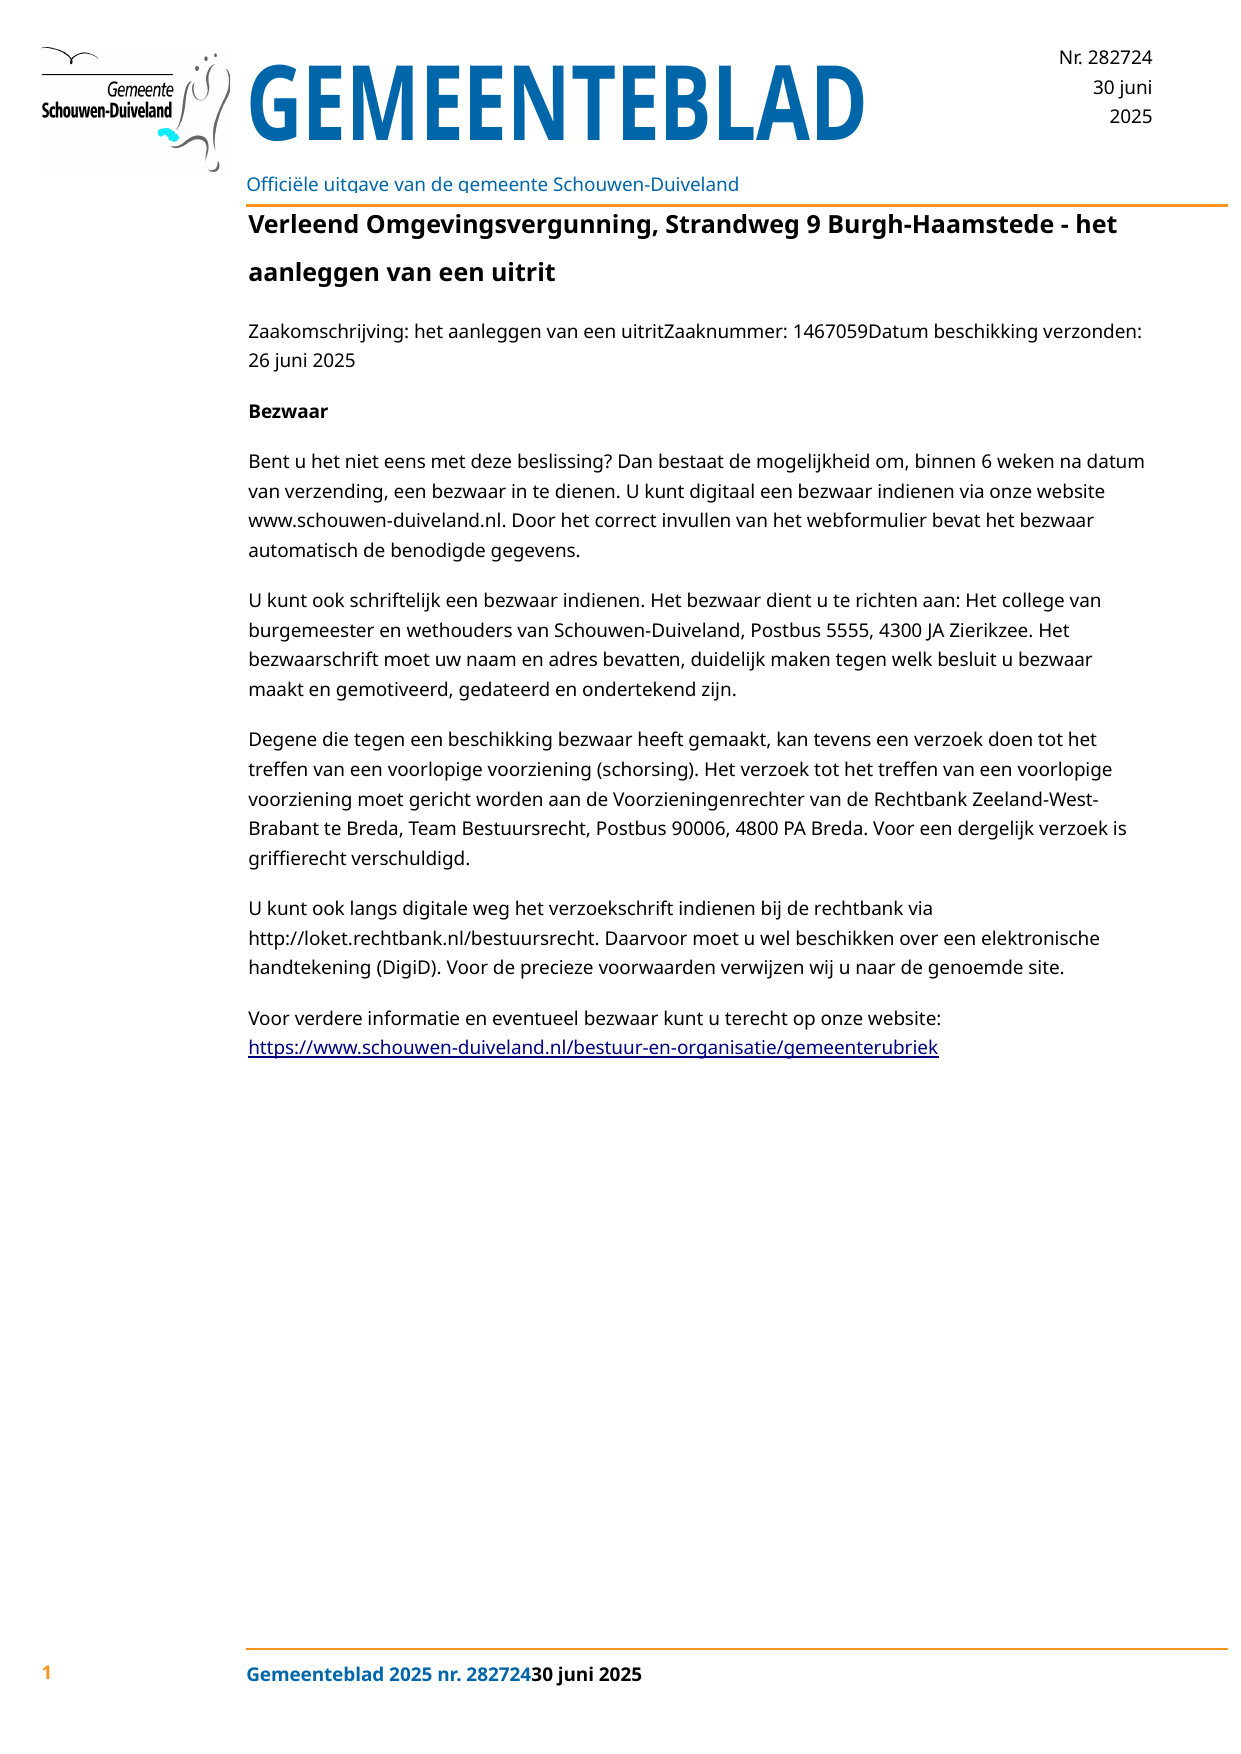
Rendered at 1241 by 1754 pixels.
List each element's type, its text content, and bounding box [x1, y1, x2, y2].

text Bent u het niet eens met deze beslissing? Dan bestaat de mogelijkheid om, binnen 6 weken na datum van verzending, een bezwaar in te dienen. U kunt digitaal een bezwaar indienen via onze website www.schouwen-duiveland.nl. Door het correct invullen van het webformulier bevat het bezwaar automatisch de benodigde gegevens. [248, 448, 1152, 563]
text Zaakomschrijving: het aanleggen van een uitritZaaknummer: 1467059Datum beschikking verzonden: 26 juni 2025 [248, 318, 1152, 373]
picture [41, 47, 231, 172]
text Bezwaar [248, 398, 1152, 424]
text Verleend Omgevingsvergunning, Strandweg 9 Burgh-Haamstede - het aanleggen van een uitrit [248, 207, 1152, 288]
text U kunt ook langs digitale weg het verzoekschrift indienen bij de rechtbank via http://loket.rechtbank.nl/bestuursrecht. Daarvoor moet u wel beschikken over een elektronische handtekening (DigiD). Voor de precieze voorwaarden verwijzen wij u naar de genoemde site. [248, 895, 1152, 980]
text Degene die tegen een beschikking bezwaar heeft gemaakt, kan tevens een verzoek doen tot het treffen van een voorlopige voorziening (schorsing). Het verzoek tot het treffen van een voorlopige voorziening moet gericht worden aan de Voorzieningenrechter van de Rechtbank Zeeland-West-Brabant te Breda, Team Bestuursrecht, Postbus 90006, 4800 PA Breda. Voor een dergelijk verzoek is griffierecht verschuldigd. [248, 727, 1152, 871]
text Voor verdere informatie en eventueel bezwaar kunt u terecht op onze website: https://www.schouwen-duiveland.nl/bestuur-en-organisatie/gemeenterubriek [248, 1005, 1152, 1060]
text U kunt ook schriftelijk een bezwaar indienen. Het bezwaar dient u te richten aan: Het college van burgemeester en wethouders van Schouwen-Duiveland, Postbus 5555, 4300 JA Zierikzee. Het bezwaarschrift moet uw naam en adres bevatten, duidelijk maken tegen welk besluit u bezwaar maakt en gemotiveerd, gedateerd en ondertekend zijn. [248, 587, 1152, 702]
